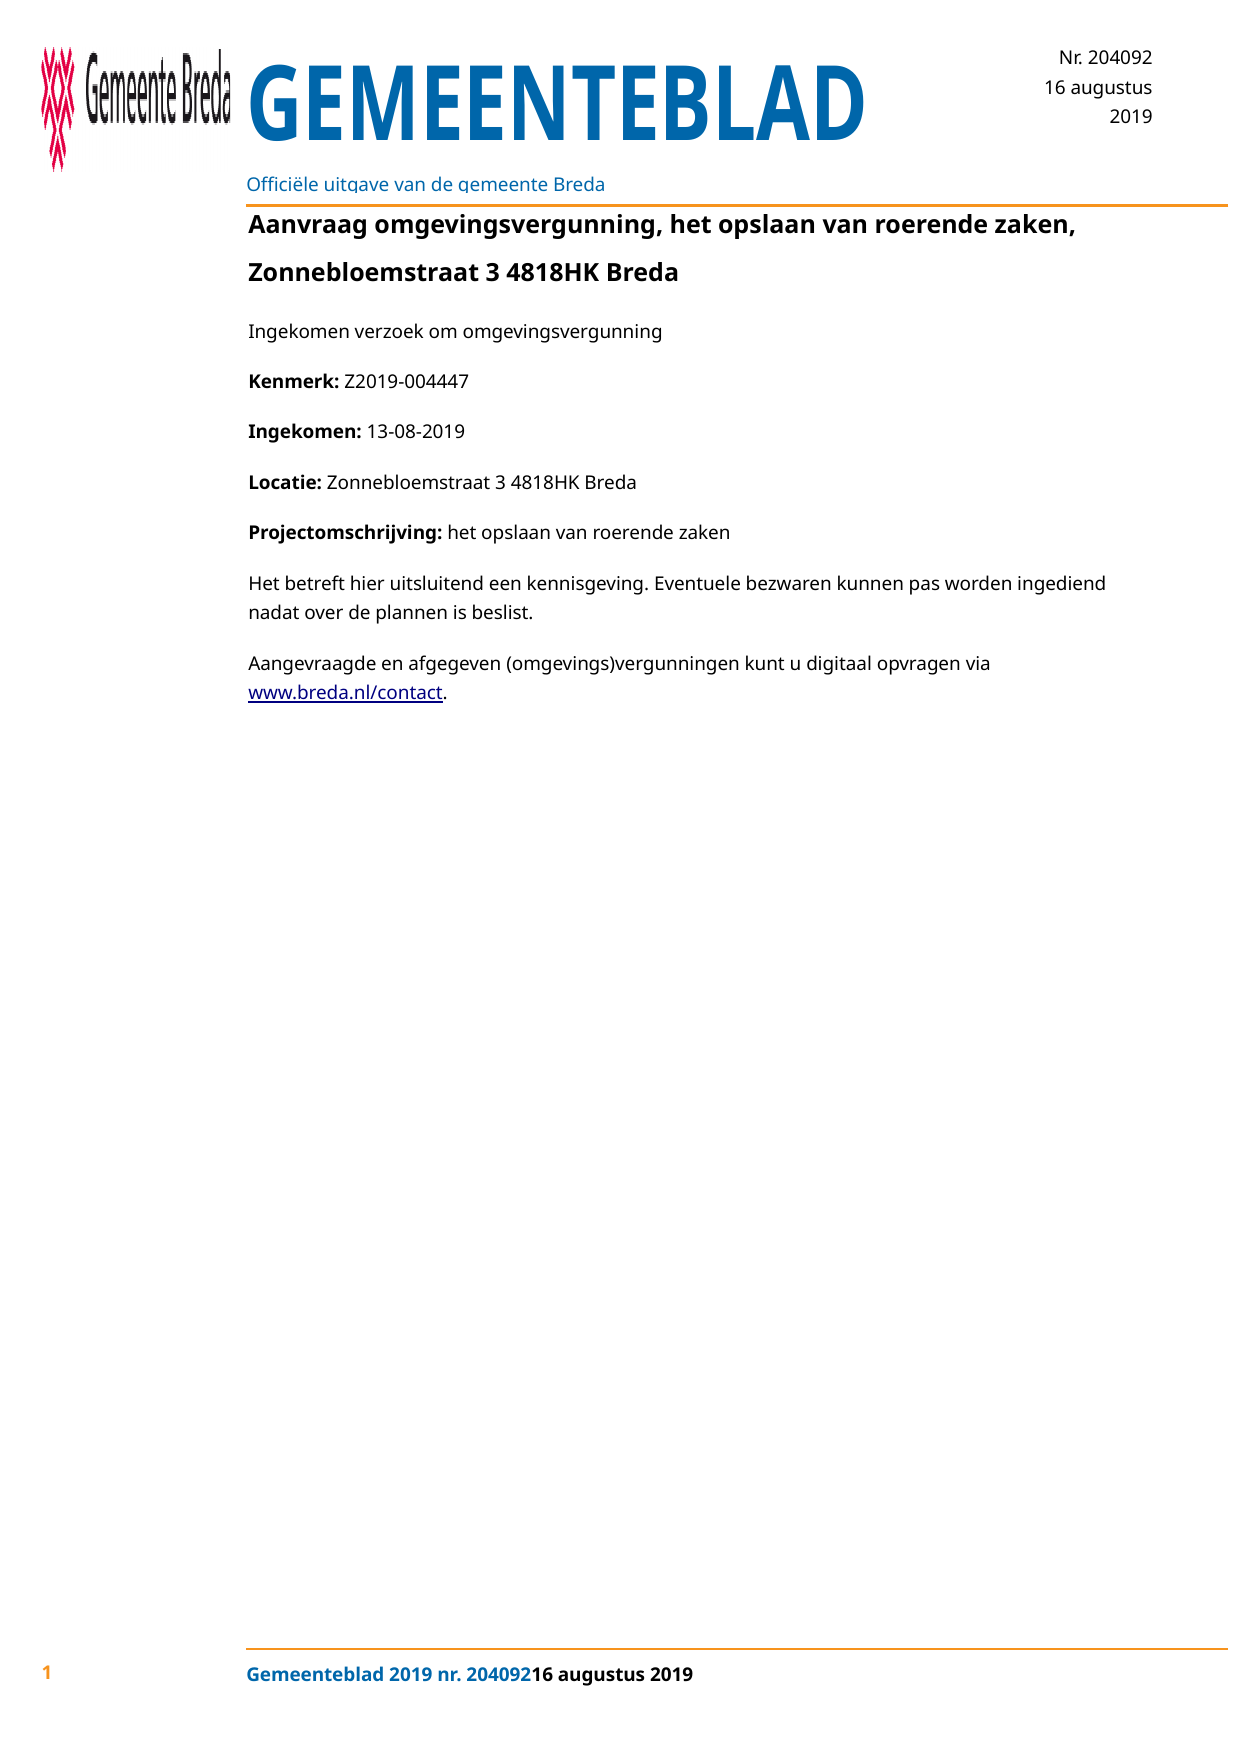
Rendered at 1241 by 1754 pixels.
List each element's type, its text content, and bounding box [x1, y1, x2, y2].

text Het betreft hier uitsluitend een kennisgeving. Eventuele bezwaren kunnen pas worden ingediend nadat over de plannen is beslist. [248, 570, 1152, 625]
text Ingekomen: 13-08-2019 [248, 419, 1152, 444]
text Kenmerk: Z2019-004447 [248, 368, 1152, 394]
text Ingekomen verzoek om omgevingsvergunning [248, 318, 1152, 344]
text Projectomschrijving: het opslaan van roerende zaken [248, 519, 1152, 545]
text Aangevraagde en afgegeven (omgevings)vergunningen kunt u digitaal opvragen via www.breda.nl/contact. [248, 650, 1152, 705]
picture [41, 47, 231, 172]
text Aanvraag omgevingsvergunning, het opslaan van roerende zaken, Zonnebloemstraat 3 4818HK Breda [248, 207, 1152, 288]
text Locatie: Zonnebloemstraat 3 4818HK Breda [248, 469, 1152, 495]
